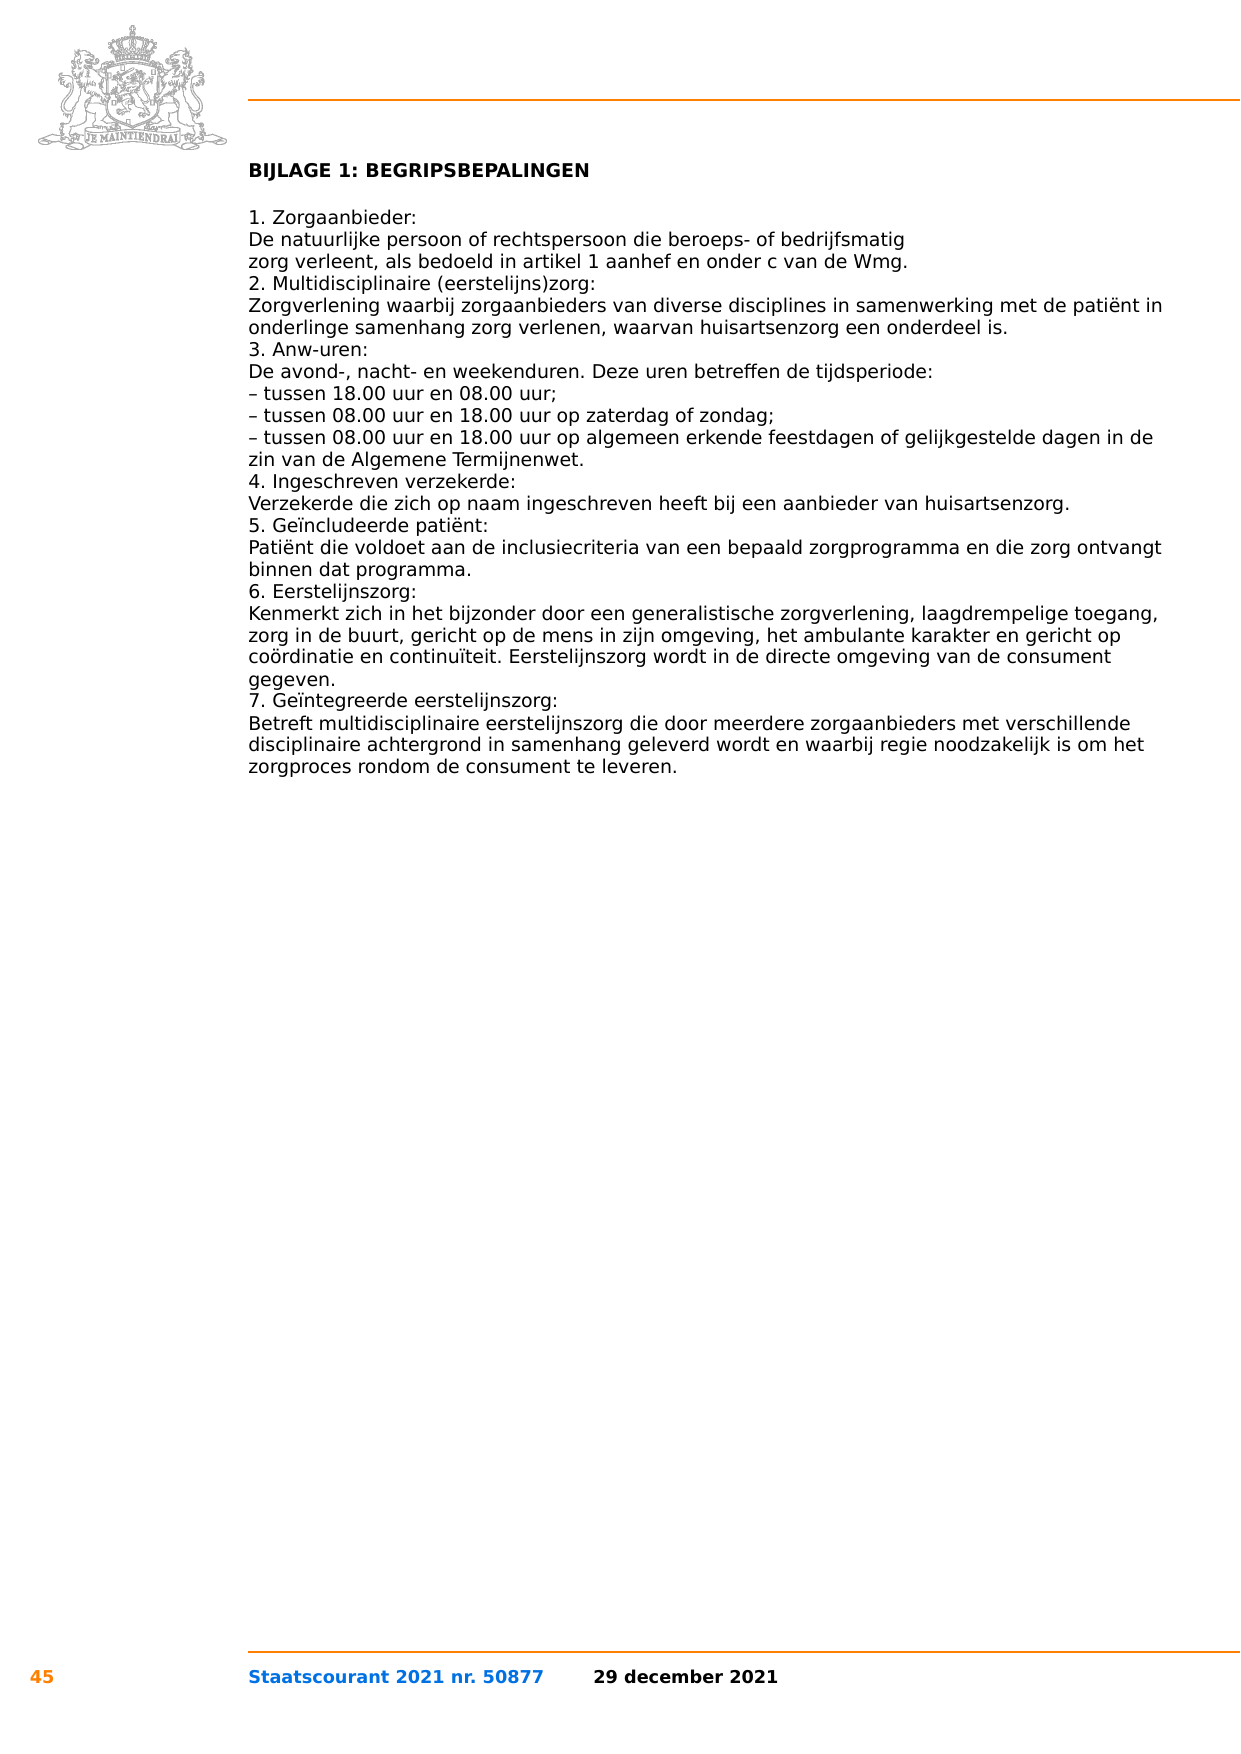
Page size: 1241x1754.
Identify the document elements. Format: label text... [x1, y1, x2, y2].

text – tussen 18.00 uur en 08.00 uur; [248, 383, 1163, 405]
picture [38, 25, 227, 150]
text 7. Geïntegreerde eerstelijnszorg: [248, 690, 1163, 712]
text Kenmerkt zich in het bijzonder door een generalistische zorgverlening, laagdrempelige toegang, zorg in de buurt, gericht op de mens in zijn omgeving, het ambulante karakter en gericht op coördinatie en continuïteit. Eerstelijnszorg wordt in de directe omgeving van de consument gegeven. [248, 602, 1163, 690]
text De avond-, nacht- en weekenduren. Deze uren betreffen de tijdsperiode: [248, 361, 1163, 383]
text – tussen 08.00 uur en 18.00 uur op algemeen erkende feestdagen of gelijkgestelde dagen in de zin van de Algemene Termijnenwet. [248, 427, 1163, 471]
text 6. Eerstelijnszorg: [248, 581, 1163, 602]
text 4. Ingeschreven verzekerde: [248, 471, 1163, 493]
text zorg verleent, als bedoeld in artikel 1 aanhef en onder c van de Wmg. [248, 251, 1163, 273]
subtitle BIJLAGE 1: BEGRIPSBEPALINGEN [248, 160, 1163, 182]
text Betreft multidisciplinaire eerstelijnszorg die door meerdere zorgaanbieders met verschillende disciplinaire achtergrond in samenhang geleverd wordt en waarbij regie noodzakelijk is om het zorgproces rondom de consument te leveren. [248, 712, 1163, 778]
text – tussen 08.00 uur en 18.00 uur op zaterdag of zondag; [248, 405, 1163, 427]
text Zorgverlening waarbij zorgaanbieders van diverse disciplines in samenwerking met de patiënt in onderlinge samenhang zorg verlenen, waarvan huisartsenzorg een onderdeel is. [248, 295, 1163, 339]
text 2. Multidisciplinaire (eerstelijns)zorg: [248, 273, 1163, 295]
text 3. Anw-uren: [248, 339, 1163, 361]
text Verzekerde die zich op naam ingeschreven heeft bij een aanbieder van huisartsenzorg. [248, 493, 1163, 514]
text Patiënt die voldoet aan de inclusiecriteria van een bepaald zorgprogramma en die zorg ontvangt binnen dat programma. [248, 537, 1163, 581]
text 5. Geïncludeerde patiënt: [248, 514, 1163, 537]
text De natuurlijke persoon of rechtspersoon die beroeps- of bedrijfsmatig [248, 229, 1163, 251]
text 1. Zorgaanbieder: [248, 207, 1163, 229]
